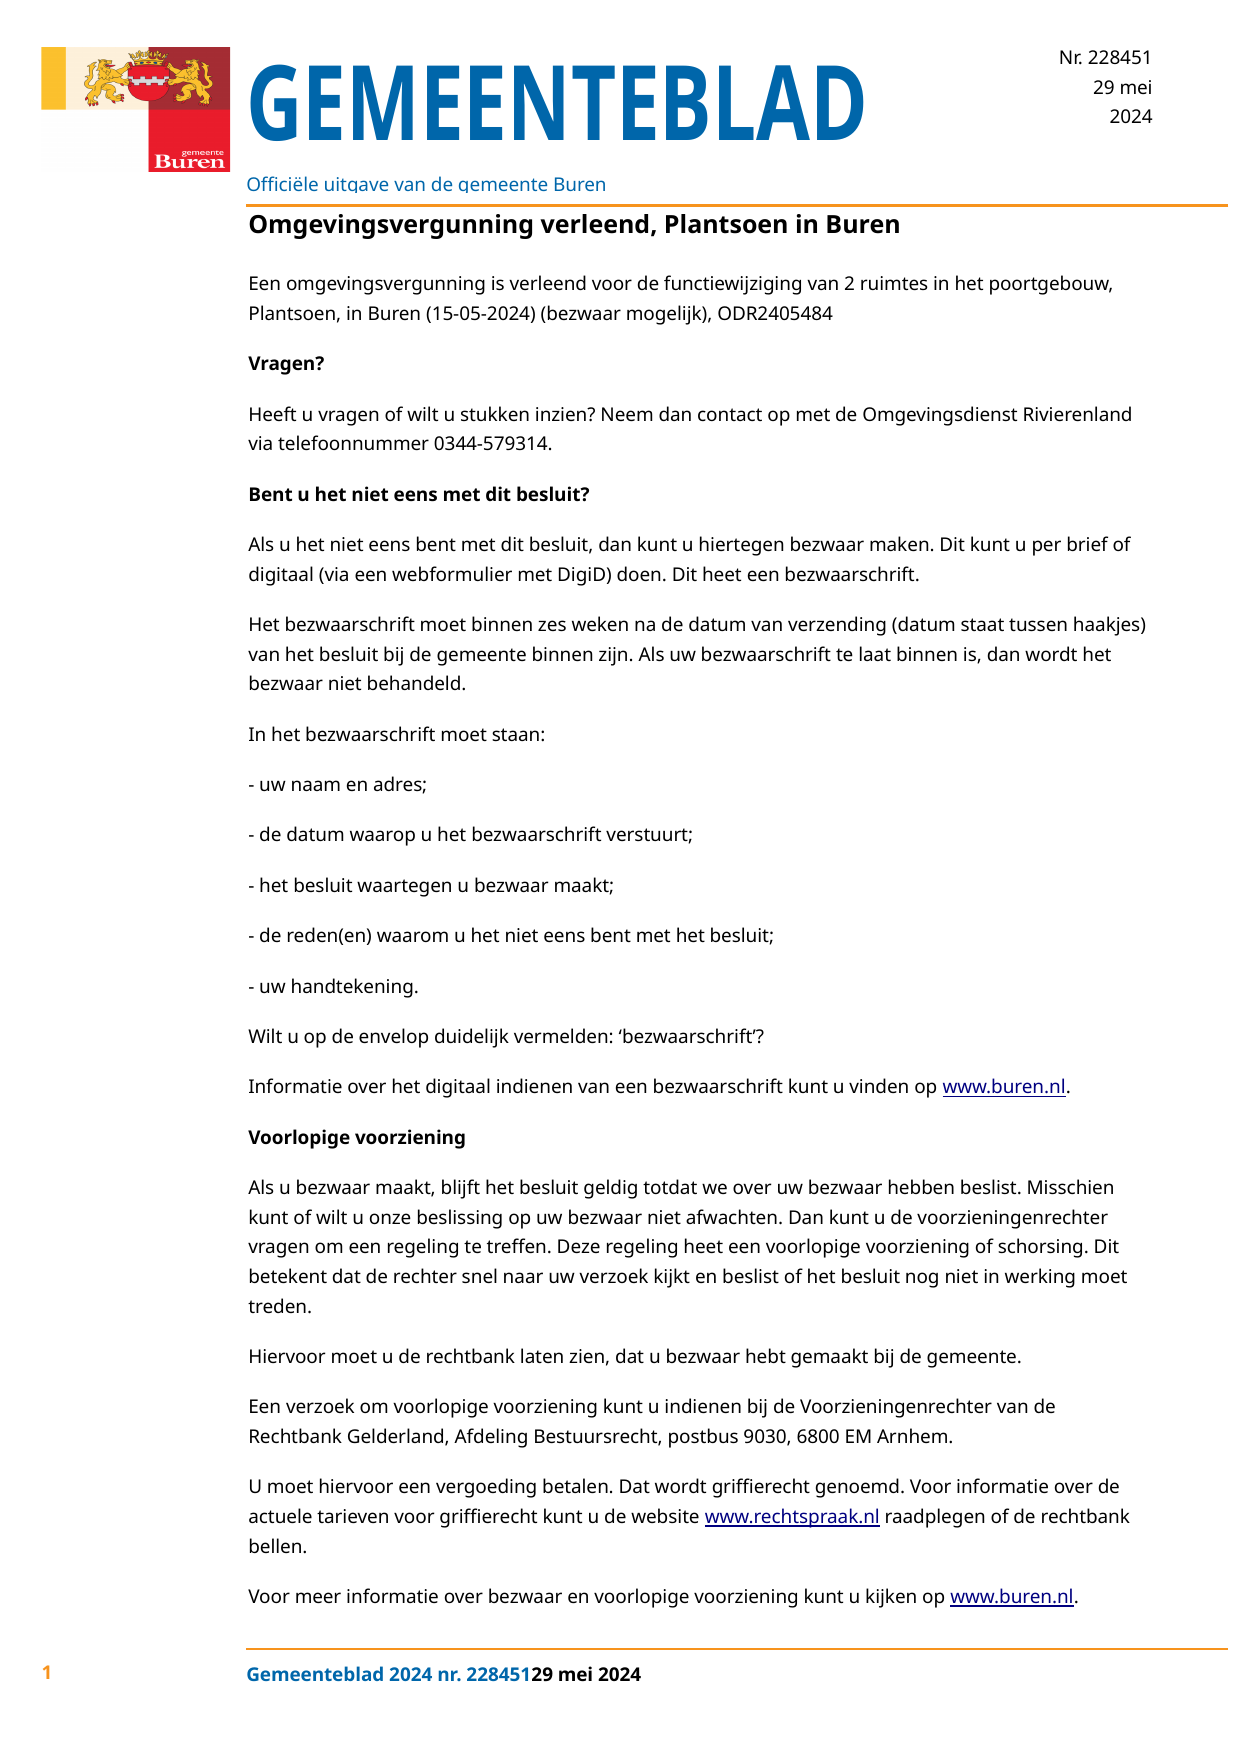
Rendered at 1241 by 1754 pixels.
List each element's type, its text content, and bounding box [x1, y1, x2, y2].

text Wilt u op de envelop duidelijk vermelden: ‘bezwaarschrift’? [248, 1023, 1152, 1049]
text Het bezwaarschrift moet binnen zes weken na de datum van verzending (datum staat tussen haakjes) van het besluit bij de gemeente binnen zijn. Als uw bezwaarschrift te laat binnen is, dan wordt het bezwaar niet behandeld. [248, 611, 1152, 696]
text Informatie over het digitaal indienen van een bezwaarschrift kunt u vinden op www.buren.nl. [248, 1074, 1152, 1099]
text Hiervoor moet u de rechtbank laten zien, dat u bezwaar hebt gemaakt bij de gemeente. [248, 1343, 1152, 1369]
text Vragen? [248, 350, 1152, 376]
text Voorlopige voorziening [248, 1124, 1152, 1150]
text Omgevingsvergunning verleend, Plantsoen in Buren [248, 207, 1152, 241]
text - het besluit waartegen u bezwaar maakt; [248, 872, 1152, 898]
text Een verzoek om voorlopige voorziening kunt u indienen bij de Voorzieningenrechter van de Rechtbank Gelderland, Afdeling Bestuursrecht, postbus 9030, 6800 EM Arnhem. [248, 1394, 1152, 1449]
text - uw naam en adres; [248, 771, 1152, 797]
text Een omgevingsvergunning is verleend voor de functiewijziging van 2 ruimtes in het poortgebouw, Plantsoen, in Buren (15-05-2024) (bezwaar mogelijk), ODR2405484 [248, 270, 1152, 326]
text Als u bezwaar maakt, blijft het besluit geldig totdat we over uw bezwaar hebben beslist. Misschien kunt of wilt u onze beslissing op uw bezwaar niet afwachten. Dan kunt u de voorzieningenrechter vragen om een regeling te treffen. Deze regeling heet een voorlopige voorziening of schorsing. Dit betekent dat de rechter snel naar uw verzoek kijkt en beslist of het besluit nog niet in werking moet treden. [248, 1174, 1152, 1318]
picture [41, 47, 231, 172]
text - uw handtekening. [248, 973, 1152, 998]
text U moet hiervoor een vergoeding betalen. Dat wordt griffierecht genoemd. Voor informatie over de actuele tarieven voor griffierecht kunt u de website www.rechtspraak.nl raadplegen of de rechtbank bellen. [248, 1474, 1152, 1558]
text In het bezwaarschrift moet staan: [248, 721, 1152, 746]
text Voor meer informatie over bezwaar en voorlopige voorziening kunt u kijken op www.buren.nl. [248, 1583, 1152, 1609]
text - de reden(en) waarom u het niet eens bent met het besluit; [248, 922, 1152, 948]
text Als u het niet eens bent met dit besluit, dan kunt u hiertegen bezwaar maken. Dit kunt u per brief of digitaal (via een webformulier met DigiD) doen. Dit heet een bezwaarschrift. [248, 531, 1152, 586]
text - de datum waarop u het bezwaarschrift verstuurt; [248, 822, 1152, 847]
text Heeft u vragen of wilt u stukken inzien? Neem dan contact op met de Omgevingsdienst Rivierenland via telefoonnummer 0344-579314. [248, 401, 1152, 456]
text Bent u het niet eens met dit besluit? [248, 481, 1152, 506]
